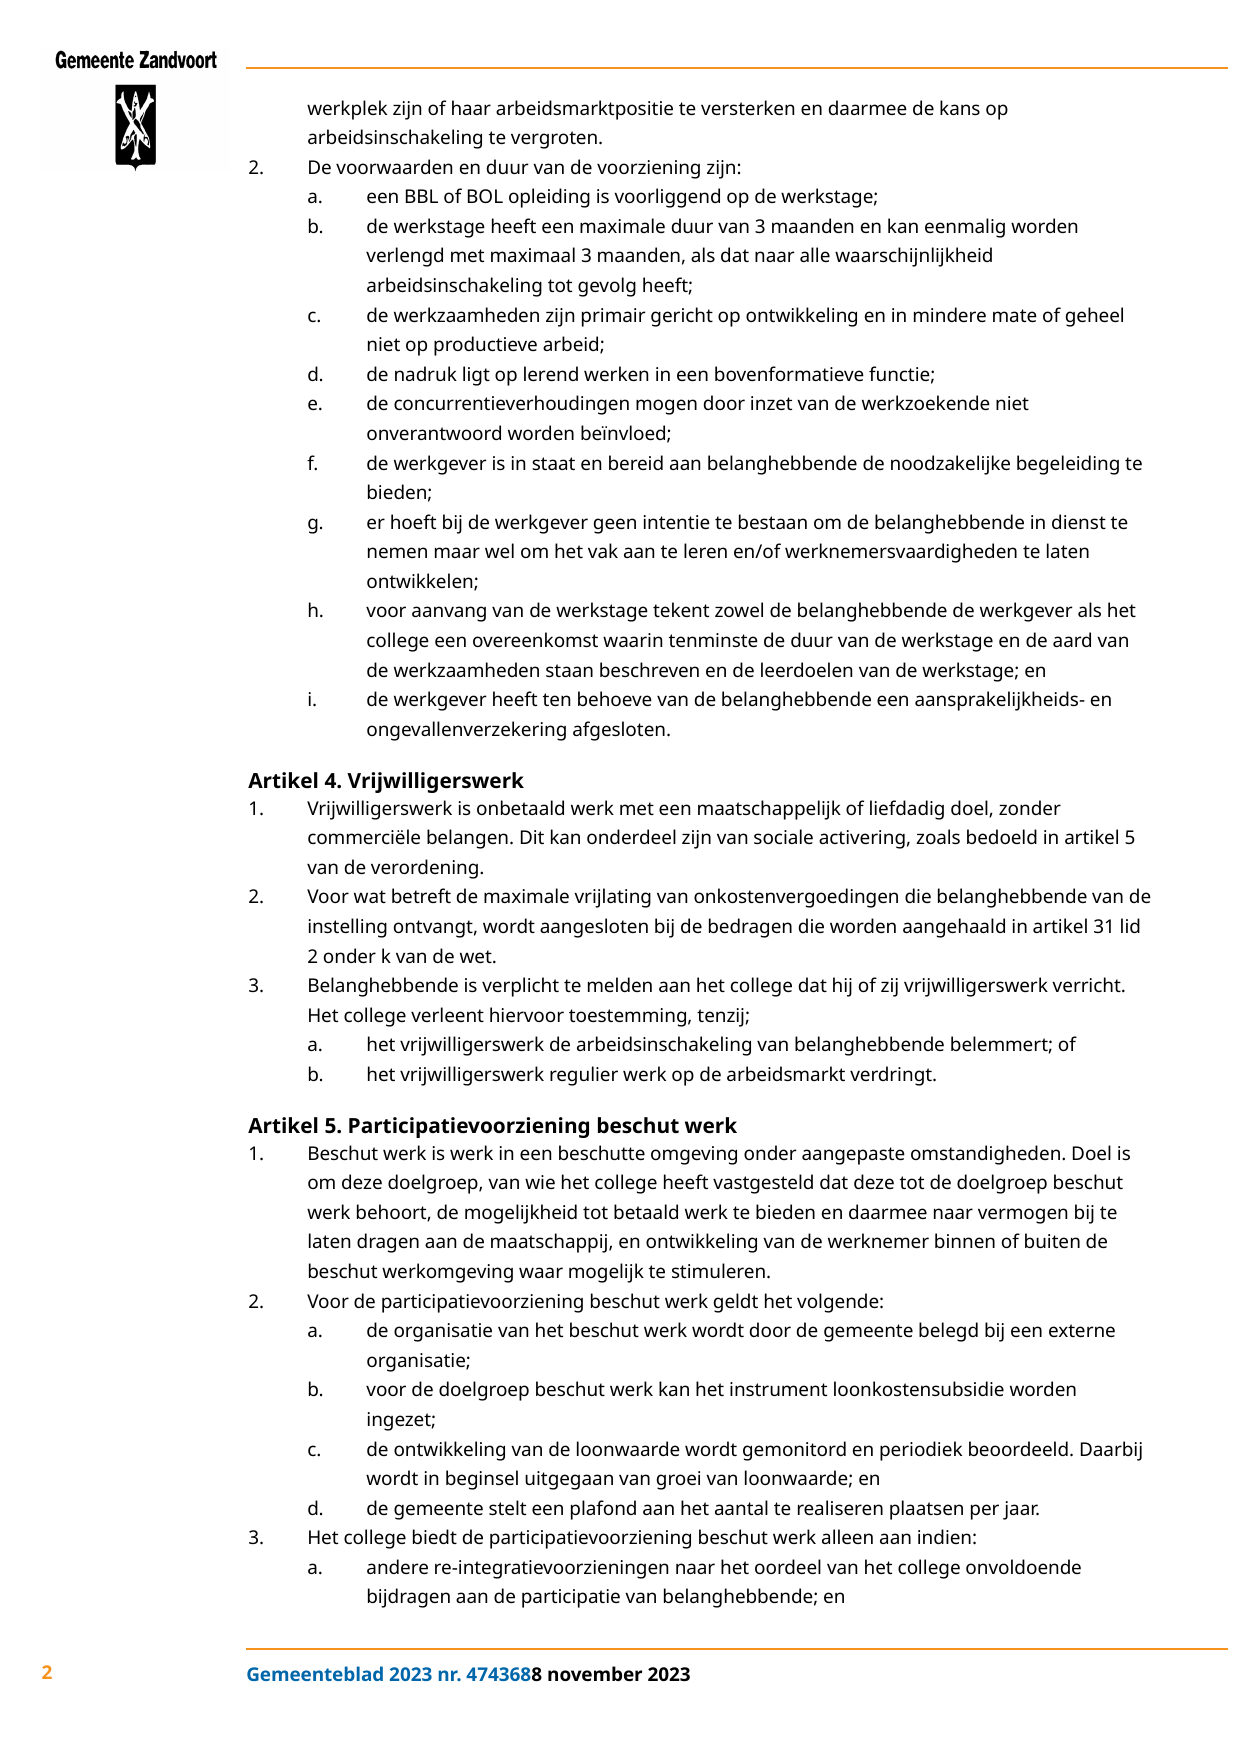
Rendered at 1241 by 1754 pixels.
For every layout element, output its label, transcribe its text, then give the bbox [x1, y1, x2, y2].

list de werkgever heeft ten behoeve van de belanghebbende een aansprakelijkheids- en ongevallenverzekering afgesloten. [307, 686, 1152, 742]
list Voor de participatievoorziening beschut werk geldt het volgende: [248, 1288, 1152, 1314]
picture [41, 47, 231, 172]
list voor aanvang van de werkstage tekent zowel de belanghebbende de werkgever als het college een overeenkomst waarin tenminste de duur van de werkstage en de aard van de werkzaamheden staan beschreven en de leerdoelen van de werkstage; en [307, 598, 1152, 683]
list een BBL of BOL opleiding is voorliggend op de werkstage; [307, 183, 1152, 209]
list Het college biedt de participatievoorziening beschut werk alleen aan indien: [248, 1524, 1152, 1550]
list De voorwaarden en duur van de voorziening zijn: [248, 154, 1152, 180]
list werkplek zijn of haar arbeidsmarktpositie te versterken en daarmee de kans op arbeidsinschakeling te vergroten. [248, 95, 1152, 150]
list de werkzaamheden zijn primair gericht op ontwikkeling en in mindere mate of geheel niet op productieve arbeid; [307, 302, 1152, 357]
text Artikel 5. Participatievoorziening beschut werk [248, 1112, 1152, 1140]
list andere re-integratievoorzieningen naar het oordeel van het college onvoldoende bijdragen aan de participatie van belanghebbende; en [307, 1554, 1152, 1609]
list Voor wat betreft de maximale vrijlating van onkostenvergoedingen die belanghebbende van de instelling ontvangt, wordt aangesloten bij de bedragen die worden aangehaald in artikel 31 lid 2 onder k van de wet. [248, 884, 1152, 968]
text Artikel 4. Vrijwilligerswerk [248, 766, 1152, 795]
list Belanghebbende is verplicht te melden aan het college dat hij of zij vrijwilligerswerk verricht. Het college verleent hiervoor toestemming, tenzij; [248, 972, 1152, 1028]
list de werkgever is in staat en bereid aan belanghebbende de noodzakelijke begeleiding te bieden; [307, 450, 1152, 505]
list de concurrentieverhoudingen mogen door inzet van de werkzoekende niet onverantwoord worden beïnvloed; [307, 391, 1152, 446]
list Beschut werk is werk in een beschutte omgeving onder aangepaste omstandigheden. Doel is om deze doelgroep, van wie het college heeft vastgesteld dat deze tot de doelgroep beschut werk behoort, de mogelijkheid tot betaald werk te bieden en daarmee naar vermogen bij te laten dragen aan de maatschappij, en ontwikkeling van de werknemer binnen of buiten de beschut werkomgeving waar mogelijk te stimuleren. [248, 1140, 1152, 1284]
list de gemeente stelt een plafond aan het aantal te realiseren plaatsen per jaar. [307, 1495, 1152, 1521]
list de nadruk ligt op lerend werken in een bovenformatieve functie; [307, 361, 1152, 387]
list het vrijwilligerswerk regulier werk op de arbeidsmarkt verdringt. [307, 1061, 1152, 1087]
list Vrijwilligerswerk is onbetaald werk met een maatschappelijk of liefdadig doel, zonder commerciële belangen. Dit kan onderdeel zijn van sociale activering, zoals bedoeld in artikel 5 van de verordening. [248, 795, 1152, 880]
list voor de doelgroep beschut werk kan het instrument loonkostensubsidie worden ingezet; [307, 1377, 1152, 1432]
list het vrijwilligerswerk de arbeidsinschakeling van belanghebbende belemmert; of [307, 1032, 1152, 1057]
list de werkstage heeft een maximale duur van 3 maanden en kan eenmalig worden verlengd met maximaal 3 maanden, als dat naar alle waarschijnlijkheid arbeidsinschakeling tot gevolg heeft; [307, 213, 1152, 298]
list de ontwikkeling van de loonwaarde wordt gemonitord en periodiek beoordeeld. Daarbij wordt in beginsel uitgegaan van groei van loonwaarde; en [307, 1436, 1152, 1491]
list er hoeft bij de werkgever geen intentie te bestaan om de belanghebbende in dienst te nemen maar wel om het vak aan te leren en/of werknemersvaardigheden te laten ontwikkelen; [307, 509, 1152, 594]
list de organisatie van het beschut werk wordt door de gemeente belegd bij een externe organisatie; [307, 1317, 1152, 1373]
